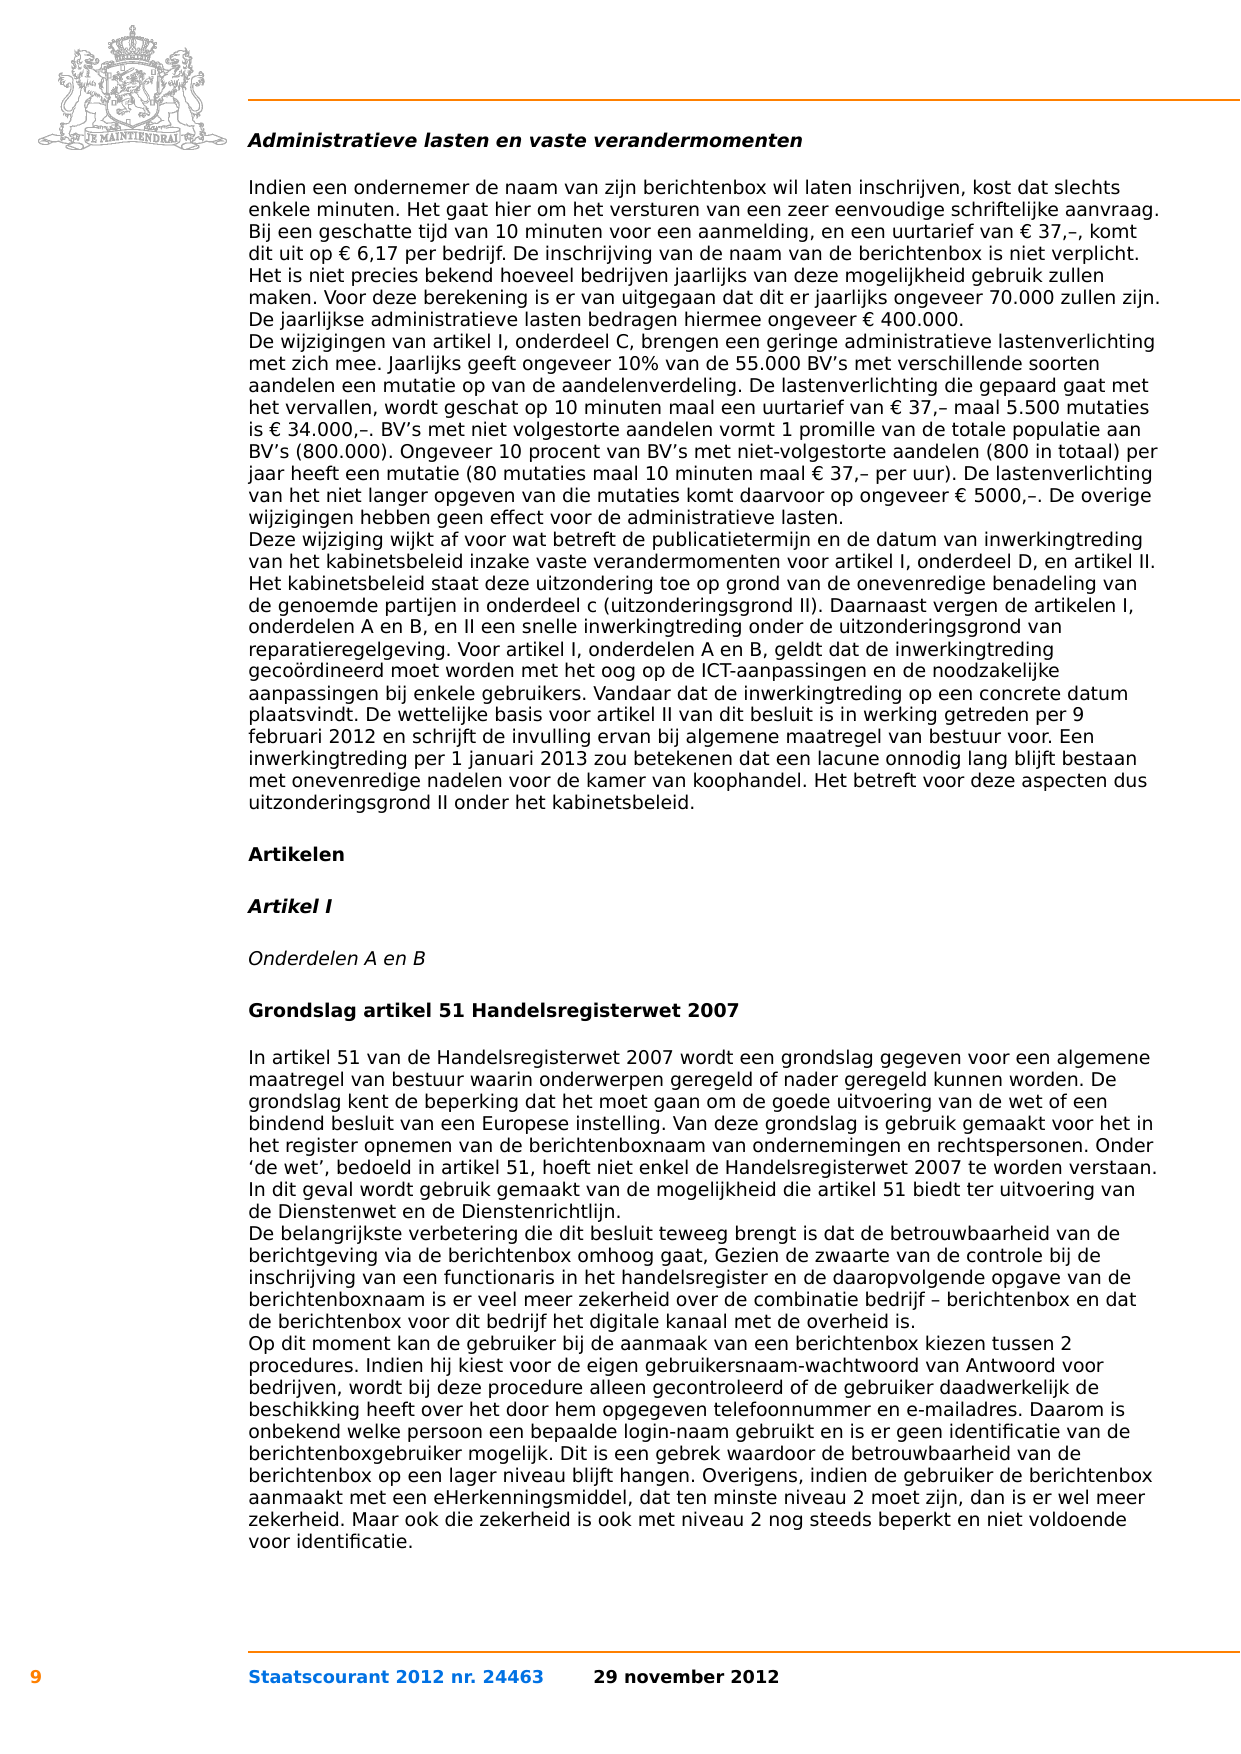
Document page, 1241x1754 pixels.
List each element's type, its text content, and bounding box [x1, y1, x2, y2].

picture [38, 25, 227, 150]
text Op dit moment kan de gebruiker bij de aanmaak van een berichtenbox kiezen tussen 2 procedures. Indien hij kiest voor de eigen gebruikersnaam-wachtwoord van Antwoord voor bedrijven, wordt bij deze procedure alleen gecontroleerd of de gebruiker daadwerkelijk de beschikking heeft over het door hem opgegeven telefoonnummer en e-mailadres. Daarom is onbekend welke persoon een bepaalde login-naam gebruikt en is er geen identificatie van de berichtenboxgebruiker mogelijk. Dit is een gebrek waardoor de betrouwbaarheid van de berichtenbox op een lager niveau blijft hangen. Overigens, indien de gebruiker de berichtenbox aanmaakt met een eHerkenningsmiddel, dat ten minste niveau 2 moet zijn, dan is er wel meer zekerheid. Maar ook die zekerheid is ook met niveau 2 nog steeds beperkt en niet voldoende voor identificatie. [248, 1333, 1163, 1553]
text De wijzigingen van artikel I, onderdeel C, brengen een geringe administratieve lastenverlichting met zich mee. Jaarlijks geeft ongeveer 10% van de 55.000 BV’s met verschillende soorten aandelen een mutatie op van de aandelenverdeling. De lastenverlichting die gepaard gaat met het vervallen, wordt geschat op 10 minuten maal een uurtarief van € 37,– maal 5.500 mutaties is € 34.000,–. BV’s met niet volgestorte aandelen vormt 1 promille van de totale populatie aan BV’s (800.000). Ongeveer 10 procent van BV’s met niet-volgestorte aandelen (800 in totaal) per jaar heeft een mutatie (80 mutaties maal 10 minuten maal € 37,– per uur). De lastenverlichting van het niet langer opgeven van die mutaties komt daarvoor op ongeveer € 5000,–. De overige wijzigingen hebben geen effect voor de administratieve lasten. [248, 331, 1163, 528]
subtitle Onderdelen A en B [248, 948, 1163, 970]
subtitle Administratieve lasten en vaste verandermomenten [248, 130, 1163, 152]
text De belangrijkste verbetering die dit besluit teweeg brengt is dat de betrouwbaarheid van de berichtgeving via de berichtenbox omhoog gaat, Gezien de zwaarte van de controle bij de inschrijving van een functionaris in het handelsregister en de daaropvolgende opgave van de berichtenboxnaam is er veel meer zekerheid over de combinatie bedrijf – berichtenbox en dat de berichtenbox voor dit bedrijf het digitale kanaal met de overheid is. [248, 1223, 1163, 1333]
subtitle Grondslag artikel 51 Handelsregisterwet 2007 [248, 1000, 1163, 1022]
subtitle Artikel I [248, 896, 1163, 918]
text Deze wijziging wijkt af voor wat betreft de publicatietermijn en de datum van inwerkingtreding van het kabinetsbeleid inzake vaste verandermomenten voor artikel I, onderdeel D, en artikel II. Het kabinetsbeleid staat deze uitzondering toe op grond van de onevenredige benadeling van de genoemde partijen in onderdeel c (uitzonderingsgrond II). Daarnaast vergen de artikelen I, onderdelen A en B, en II een snelle inwerkingtreding onder de uitzonderingsgrond van reparatieregelgeving. Voor artikel I, onderdelen A en B, geldt dat de inwerkingtreding gecoördineerd moet worden met het oog op de ICT-aanpassingen en de noodzakelijke aanpassingen bij enkele gebruikers. Vandaar dat de inwerkingtreding op een concrete datum plaatsvindt. De wettelijke basis voor artikel II van dit besluit is in werking getreden per 9 februari 2012 en schrijft de invulling ervan bij algemene maatregel van bestuur voor. Een inwerkingtreding per 1 januari 2013 zou betekenen dat een lacune onnodig lang blijft bestaan met onevenredige nadelen voor de kamer van koophandel. Het betreft voor deze aspecten dus uitzonderingsgrond II onder het kabinetsbeleid. [248, 528, 1163, 814]
text Indien een ondernemer de naam van zijn berichtenbox wil laten inschrijven, kost dat slechts enkele minuten. Het gaat hier om het versturen van een zeer eenvoudige schriftelijke aanvraag. Bij een geschatte tijd van 10 minuten voor een aanmelding, en een uurtarief van € 37,–, komt dit uit op € 6,17 per bedrijf. De inschrijving van de naam van de berichtenbox is niet verplicht. Het is niet precies bekend hoeveel bedrijven jaarlijks van deze mogelijkheid gebruik zullen maken. Voor deze berekening is er van uitgegaan dat dit er jaarlijks ongeveer 70.000 zullen zijn. De jaarlijkse administratieve lasten bedragen hiermee ongeveer € 400.000. [248, 177, 1163, 331]
text In artikel 51 van de Handelsregisterwet 2007 wordt een grondslag gegeven voor een algemene maatregel van bestuur waarin onderwerpen geregeld of nader geregeld kunnen worden. De grondslag kent de beperking dat het moet gaan om de goede uitvoering van de wet of een bindend besluit van een Europese instelling. Van deze grondslag is gebruik gemaakt voor het in het register opnemen van de berichtenboxnaam van ondernemingen en rechtspersonen. Onder ‘de wet’, bedoeld in artikel 51, hoeft niet enkel de Handelsregisterwet 2007 te worden verstaan. In dit geval wordt gebruik gemaakt van de mogelijkheid die artikel 51 biedt ter uitvoering van de Dienstenwet en de Dienstenrichtlijn. [248, 1047, 1163, 1223]
subtitle Artikelen [248, 844, 1163, 866]
